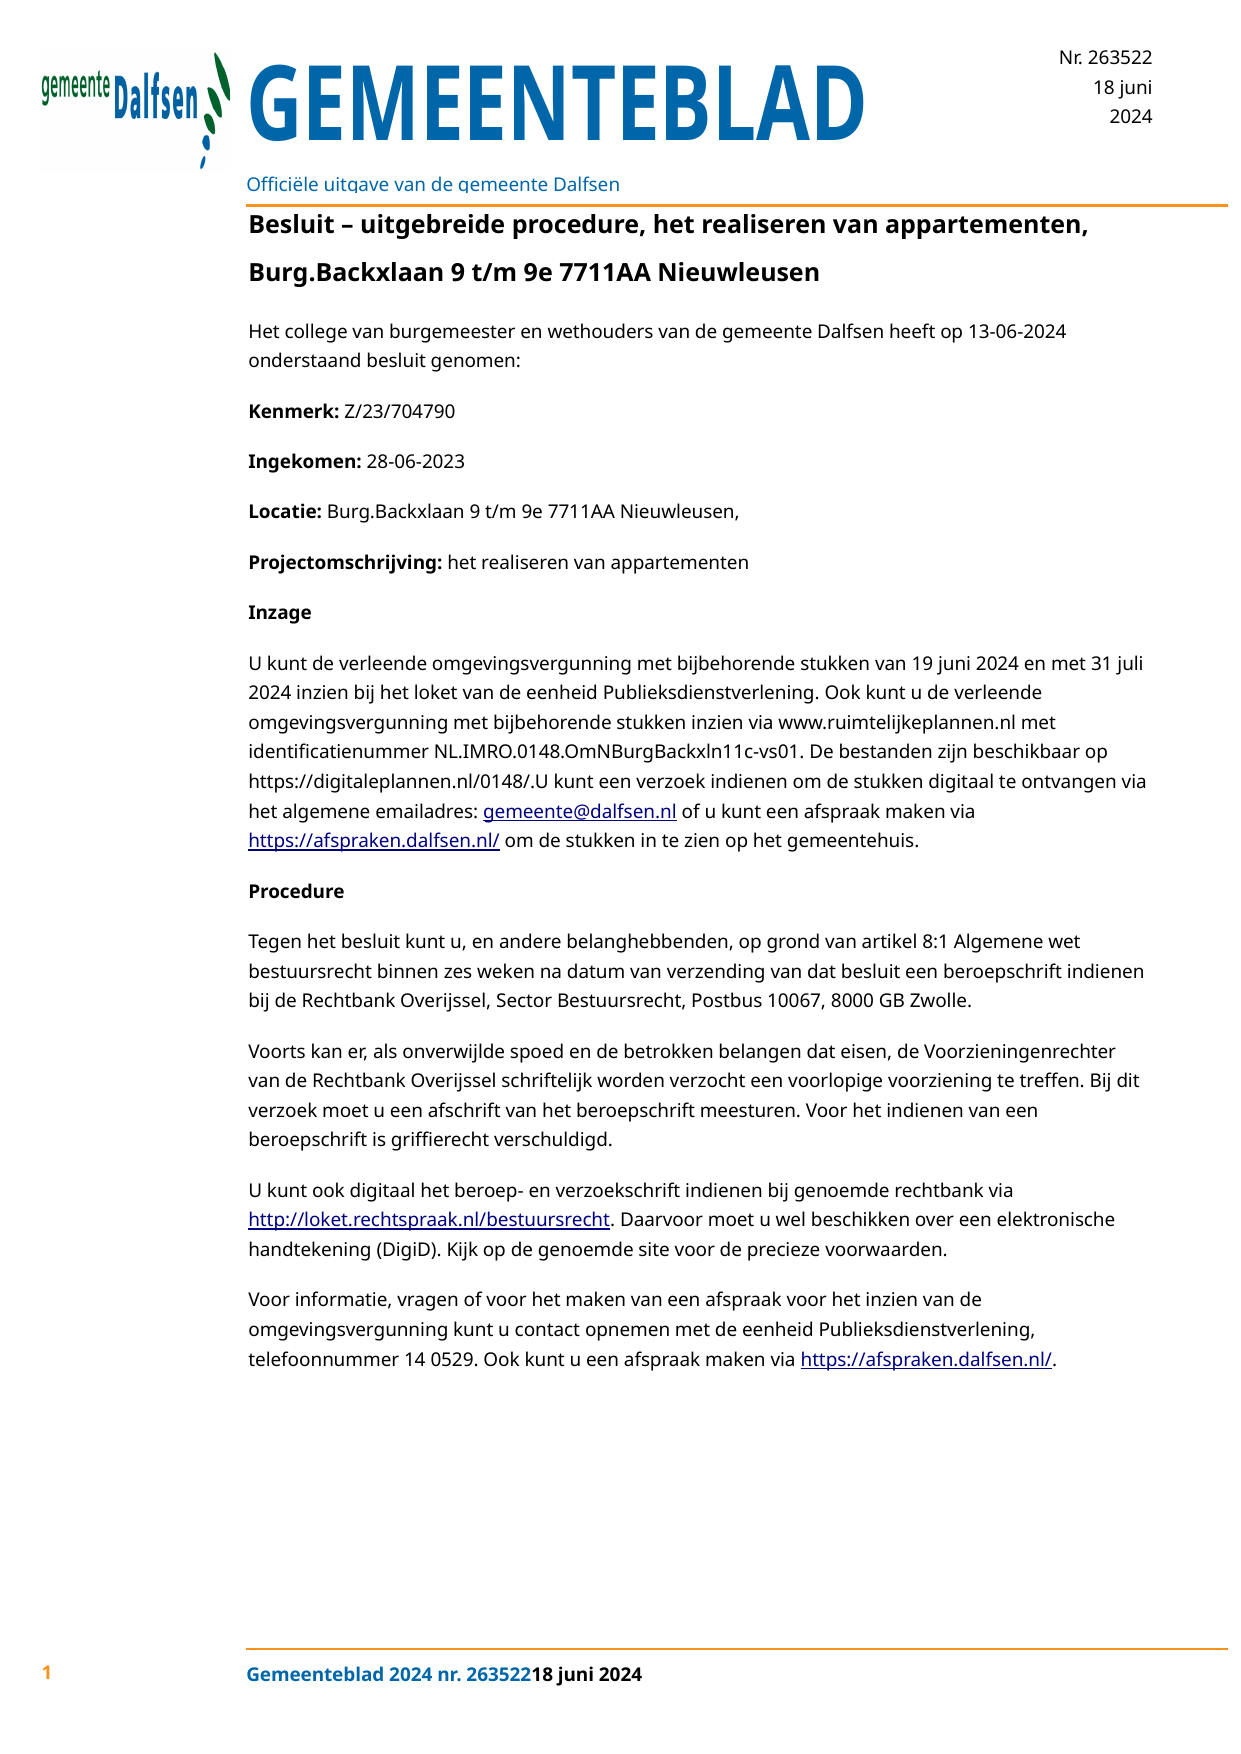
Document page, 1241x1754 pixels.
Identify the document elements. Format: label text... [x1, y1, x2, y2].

picture [41, 47, 231, 172]
text Procedure [248, 878, 1152, 904]
text U kunt ook digitaal het beroep- en verzoekschrift indienen bij genoemde rechtbank via http://loket.rechtspraak.nl/bestuursrecht. Daarvoor moet u wel beschikken over een elektronische handtekening (DigiD). Kijk op de genoemde site voor de precieze voorwaarden. [248, 1177, 1152, 1262]
text Tegen het besluit kunt u, en andere belanghebbenden, op grond van artikel 8:1 Algemene wet bestuursrecht binnen zes weken na datum van verzending van dat besluit een beroepschrift indienen bij de Rechtbank Overijssel, Sector Bestuursrecht, Postbus 10067, 8000 GB Zwolle. [248, 928, 1152, 1013]
text Kenmerk: Z/23/704790 [248, 398, 1152, 424]
text Voor informatie, vragen of voor het maken van een afspraak voor het inzien van de omgevingsvergunning kunt u contact opnemen met de eenheid Publieksdienstverlening, telefoonnummer 14 0529. Ook kunt u een afspraak maken via https://afspraken.dalfsen.nl/. [248, 1287, 1152, 1372]
text Het college van burgemeester en wethouders van de gemeente Dalfsen heeft op 13-06-2024 onderstaand besluit genomen: [248, 318, 1152, 373]
text Projectomschrijving: het realiseren van appartementen [248, 549, 1152, 575]
text Locatie: Burg.Backxlaan 9 t/m 9e 7711AA Nieuwleusen, [248, 499, 1152, 524]
text Inzage [248, 599, 1152, 625]
text U kunt de verleende omgevingsvergunning met bijbehorende stukken van 19 juni 2024 en met 31 juli 2024 inzien bij het loket van de eenheid Publieksdienstverlening. Ook kunt u de verleende omgevingsvergunning met bijbehorende stukken inzien via www.ruimtelijkeplannen.nl met identificatienummer NL.IMRO.0148.OmNBurgBackxln11c-vs01. De bestanden zijn beschikbaar op https://digitaleplannen.nl/0148/.U kunt een verzoek indienen om de stukken digitaal te ontvangen via het algemene emailadres: gemeente@dalfsen.nl of u kunt een afspraak maken via https://afspraken.dalfsen.nl/ om de stukken in te zien op het gemeentehuis. [248, 650, 1152, 853]
text Ingekomen: 28-06-2023 [248, 448, 1152, 474]
text Voorts kan er, als onverwijlde spoed en de betrokken belangen dat eisen, de Voorzieningenrechter van de Rechtbank Overijssel schriftelijk worden verzocht een voorlopige voorziening te treffen. Bij dit verzoek moet u een afschrift van het beroepschrift meesturen. Voor het indienen van een beroepschrift is griffierecht verschuldigd. [248, 1038, 1152, 1152]
text Besluit – uitgebreide procedure, het realiseren van appartementen, Burg.Backxlaan 9 t/m 9e 7711AA Nieuwleusen [248, 207, 1152, 288]
